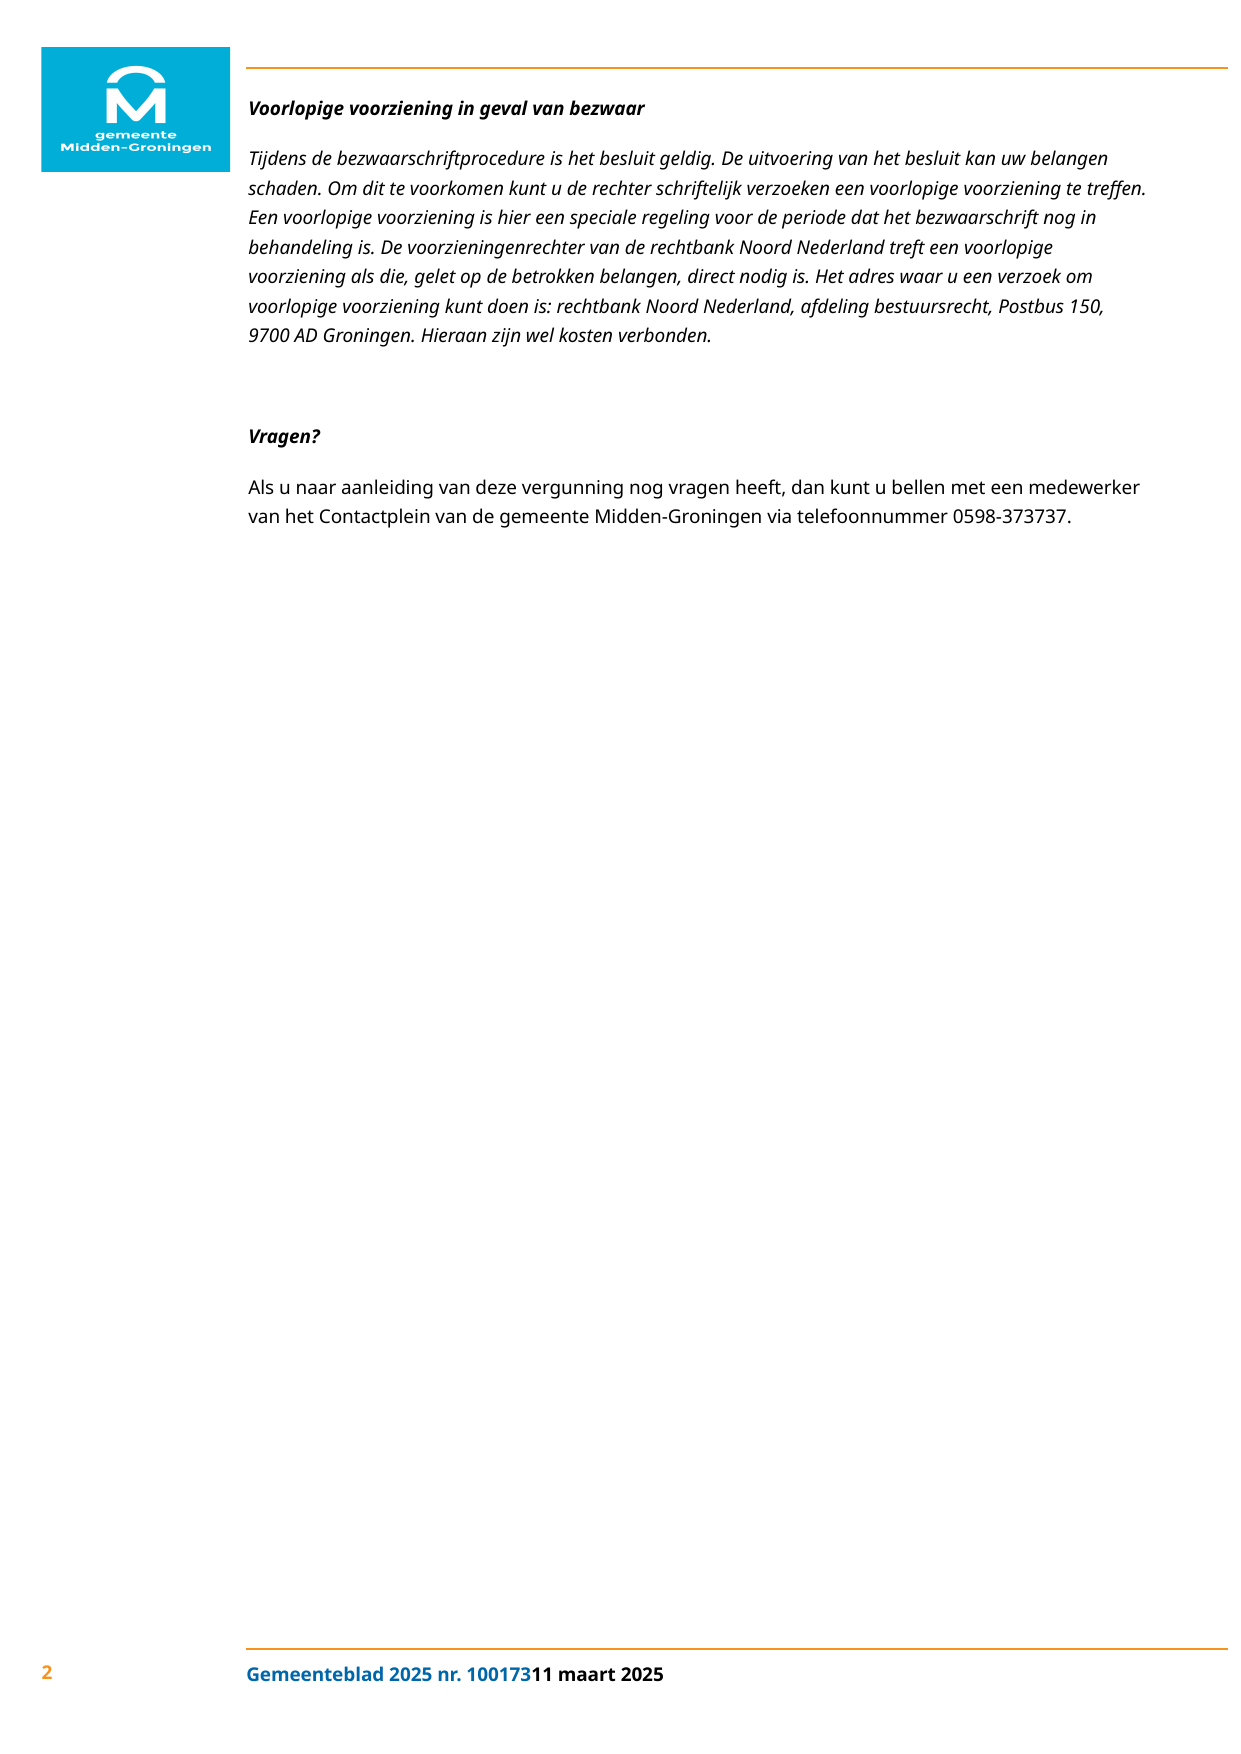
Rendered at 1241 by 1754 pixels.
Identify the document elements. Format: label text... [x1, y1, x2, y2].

text Voorlopige voorziening in geval van bezwaar [248, 95, 1152, 121]
text Als u naar aanleiding van deze vergunning nog vragen heeft, dan kunt u bellen met een medewerker van het Contactplein van de gemeente Midden-Groningen via telefoonnummer 0598-373737. [248, 474, 1152, 529]
text Vragen? [248, 423, 1152, 449]
picture [107, 89, 165, 122]
text Tijdens de bezwaarschriftprocedure is het besluit geldig. De uitvoering van het besluit kan uw belangen schaden. Om dit te voorkomen kunt u de rechter schriftelijk verzoeken een voorlopige voorziening te treffen. Een voorlopige voorziening is hier een speciale regeling voor de periode dat het bezwaarschrift nog in behandeling is. De voorzieningenrechter van de rechtbank Noord Nederland treft een voorlopige voorziening als die, gelet op de betrokken belangen, direct nodig is. Het adres waar u een verzoek om voorlopige voorziening kunt doen is: rechtbank Noord Nederland, afdeling bestuursrecht, Postbus 150, 9700 AD Groningen. Hieraan zijn wel kosten verbonden. [248, 145, 1152, 348]
picture [184, 146, 190, 153]
picture [108, 66, 164, 82]
